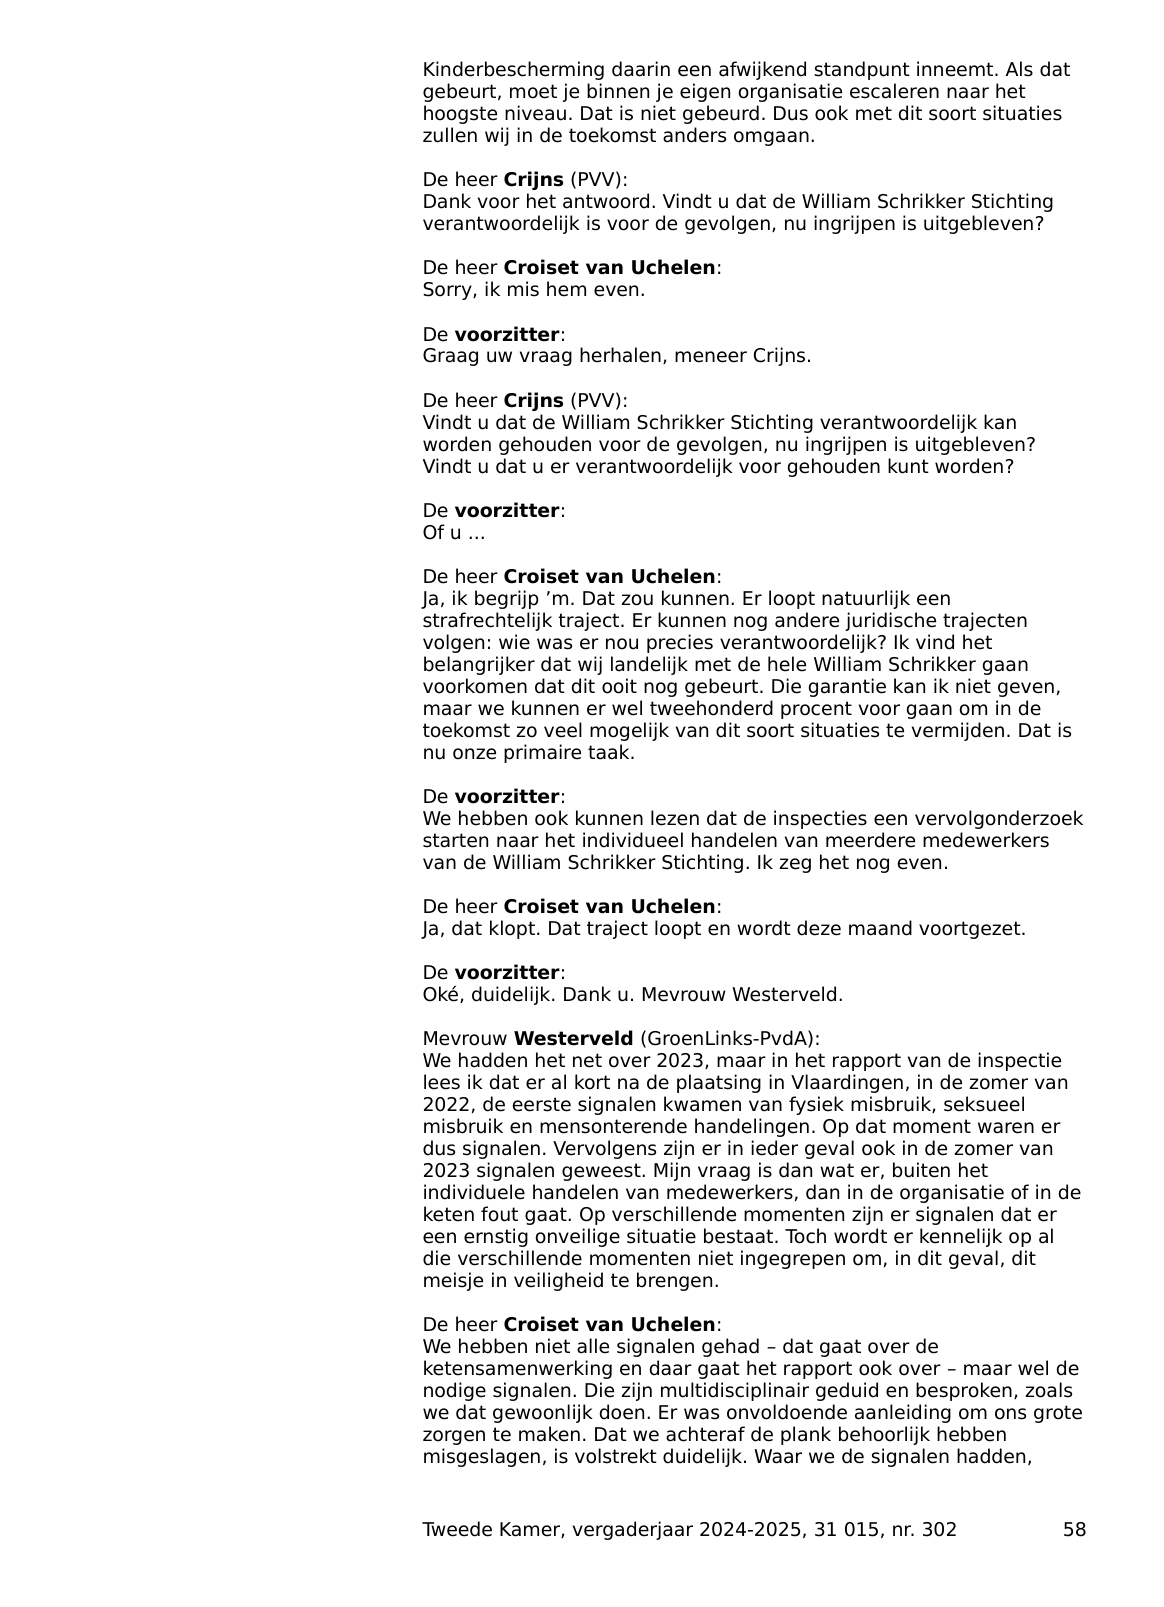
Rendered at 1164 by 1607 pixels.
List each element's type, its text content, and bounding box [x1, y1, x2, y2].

text Ja, ik begrijp ’m. Dat zou kunnen. Er loopt natuurlijk een strafrechtelijk traject. Er kunnen nog andere juridische trajecten volgen: wie was er nou precies verantwoordelijk? Ik vind het belangrijker dat wij landelijk met de hele William Schrikker gaan voorkomen dat dit ooit nog gebeurt. Die garantie kan ik niet geven, maar we kunnen er wel tweehonderd procent voor gaan om in de toekomst zo veel mogelijk van dit soort situaties te vermijden. Dat is nu onze primaire taak. [422, 588, 1087, 764]
text We hadden het net over 2023, maar in het rapport van de inspectie lees ik dat er al kort na de plaatsing in Vlaardingen, in de zomer van 2022, de eerste signalen kwamen van fysiek misbruik, seksueel misbruik en mensonterende handelingen. Op dat moment waren er dus signalen. Vervolgens zijn er in ieder geval ook in de zomer van 2023 signalen geweest. Mijn vraag is dan wat er, buiten het individuele handelen van medewerkers, dan in de organisatie of in de keten fout gaat. Op verschillende momenten zijn er signalen dat er een ernstig onveilige situatie bestaat. Toch wordt er kennelijk op al die verschillende momenten niet ingegrepen om, in dit geval, dit meisje in veiligheid te brengen. [422, 1050, 1087, 1292]
text Mevrouw Westerveld (GroenLinks-PvdA): [422, 1028, 1087, 1050]
text We hebben niet alle signalen gehad – dat gaat over de ketensamenwerking en daar gaat het rapport ook over – maar wel de nodige signalen. Die zijn multidisciplinair geduid en besproken, zoals we dat gewoonlijk doen. Er was onvoldoende aanleiding om ons grote zorgen te maken. Dat we achteraf de plank behoorlijk hebben misgeslagen, is volstrekt duidelijk. Waar we de signalen hadden, [422, 1336, 1087, 1468]
text De heer Croiset van Uchelen: [422, 896, 1087, 918]
text De heer Crijns (PVV): [422, 389, 1087, 412]
text De heer Croiset van Uchelen: [422, 566, 1087, 588]
text We hebben ook kunnen lezen dat de inspecties een vervolgonderzoek starten naar het individueel handelen van meerdere medewerkers van de William Schrikker Stichting. Ik zeg het nog even. [422, 808, 1087, 874]
text Dank voor het antwoord. Vindt u dat de William Schrikker Stichting verantwoordelijk is voor de gevolgen, nu ingrijpen is uitgebleven? [422, 191, 1087, 235]
text Sorry, ik mis hem even. [422, 279, 1087, 301]
text Kinderbescherming daarin een afwijkend standpunt inneemt. Als dat gebeurt, moet je binnen je eigen organisatie escaleren naar het hoogste niveau. Dat is niet gebeurd. Dus ook met dit soort situaties zullen wij in de toekomst anders omgaan. [422, 59, 1087, 147]
text De voorzitter: [422, 962, 1087, 984]
text De voorzitter: [422, 786, 1087, 808]
text De heer Crijns (PVV): [422, 169, 1087, 191]
text Of u ... [422, 522, 1087, 544]
text De heer Croiset van Uchelen: [422, 1314, 1087, 1336]
text Ja, dat klopt. Dat traject loopt en wordt deze maand voortgezet. [422, 918, 1087, 940]
text De voorzitter: [422, 323, 1087, 345]
text De heer Croiset van Uchelen: [422, 257, 1087, 279]
text Graag uw vraag herhalen, meneer Crijns. [422, 345, 1087, 367]
text Oké, duidelijk. Dank u. Mevrouw Westerveld. [422, 984, 1087, 1006]
text De voorzitter: [422, 500, 1087, 522]
text Vindt u dat de William Schrikker Stichting verantwoordelijk kan worden gehouden voor de gevolgen, nu ingrijpen is uitgebleven? Vindt u dat u er verantwoordelijk voor gehouden kunt worden? [422, 412, 1087, 477]
